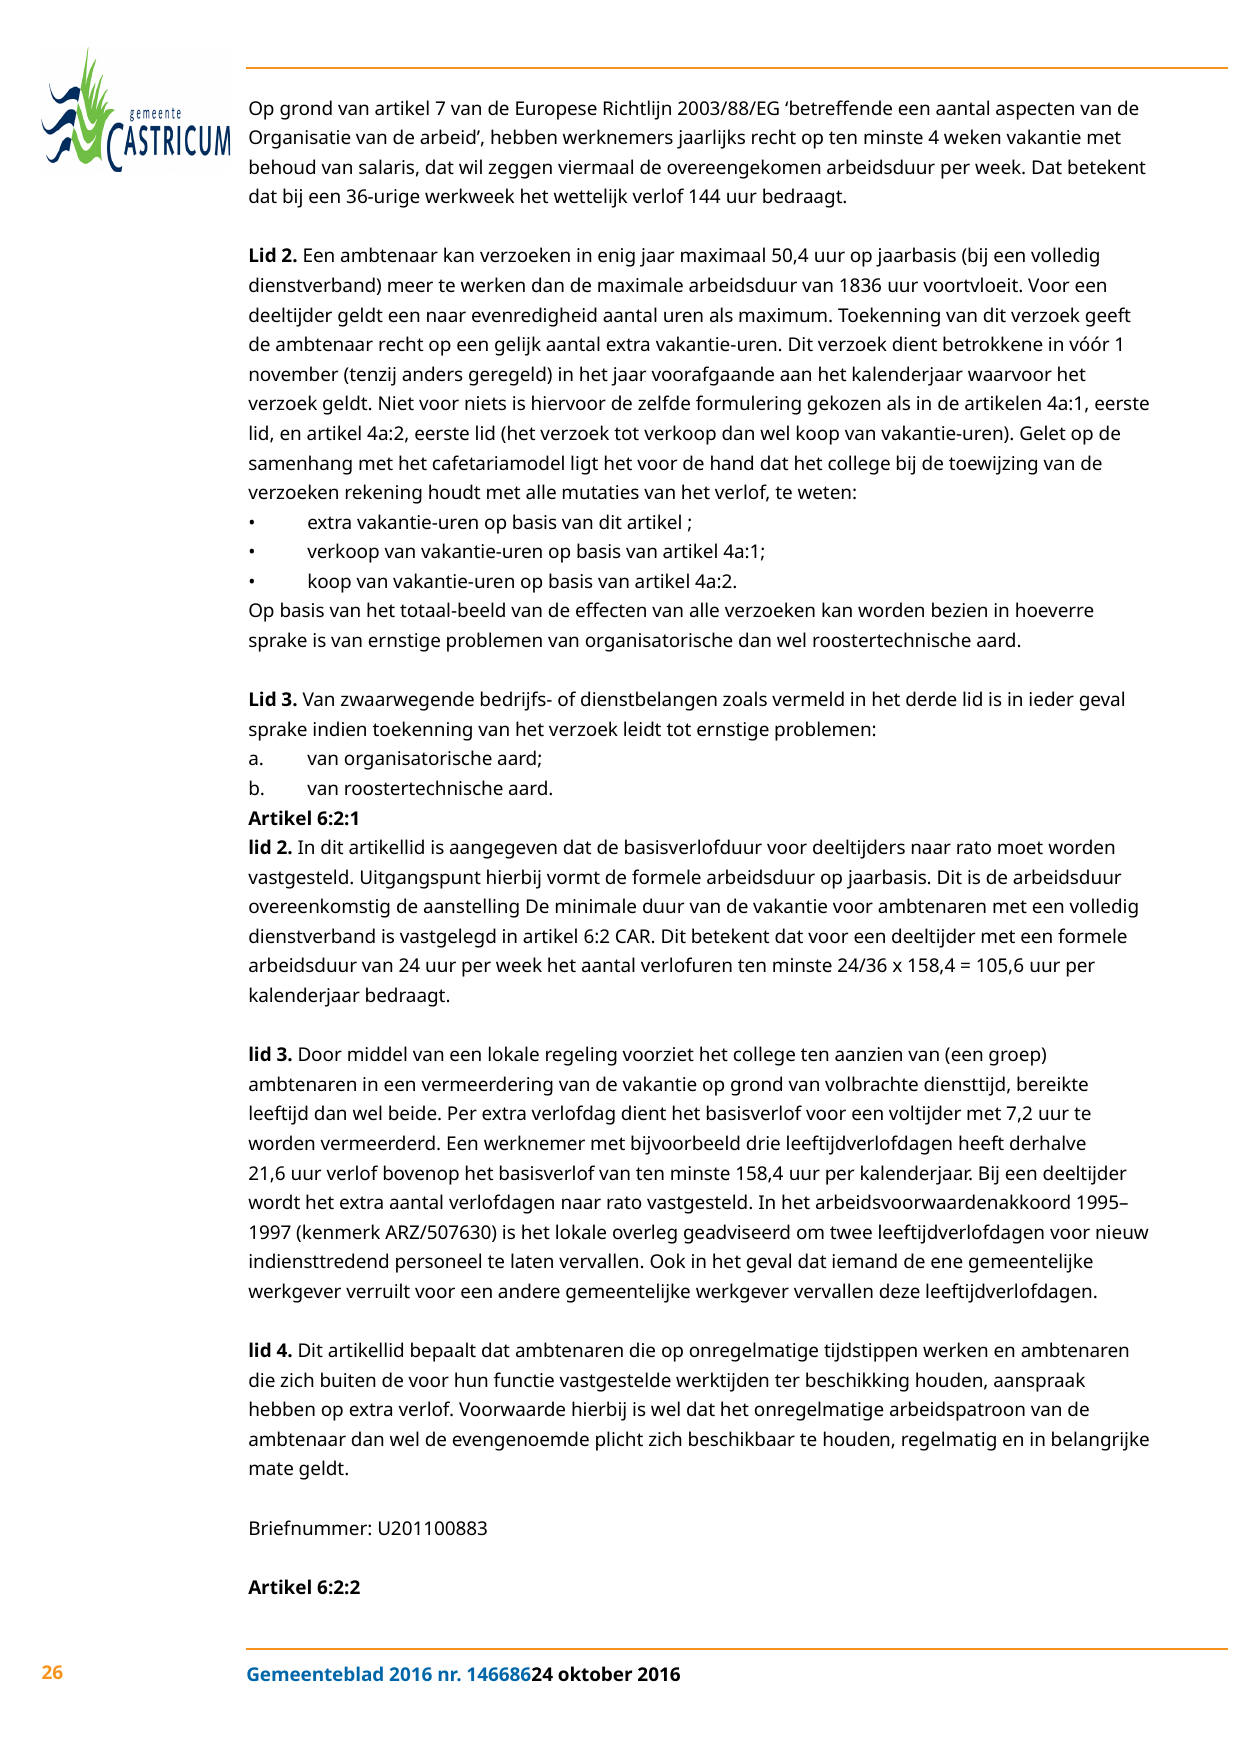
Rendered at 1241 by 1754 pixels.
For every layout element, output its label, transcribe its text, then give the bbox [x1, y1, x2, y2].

text Op grond van artikel 7 van de Europese Richtlijn 2003/88/EG ‘betreffende een aantal aspecten van de Organisatie van de arbeid’, hebben werknemers jaarlijks recht op ten minste 4 weken vakantie met behoud van salaris, dat wil zeggen viermaal de overeengekomen arbeidsduur per week. Dat betekent dat bij een 36-urige werkweek het wettelijk verlof 144 uur bedraagt. [248, 95, 1152, 209]
list van roostertechnische aard. [248, 775, 1152, 801]
list koop van vakantie-uren op basis van artikel 4a:2. [248, 568, 1152, 594]
text Lid 3. Van zwaarwegende bedrijfs- of dienstbelangen zoals vermeld in het derde lid is in ieder geval sprake indien toekenning van het verzoek leidt tot ernstige problemen: [248, 686, 1152, 742]
text Artikel 6:2:1 [248, 805, 1152, 831]
text Op basis van het totaal-beeld van de effecten van alle verzoeken kan worden bezien in hoeverre sprake is van ernstige problemen van organisatorische dan wel roostertechnische aard. [248, 598, 1152, 653]
text Briefnummer: U201100883 [248, 1515, 1152, 1541]
text lid 3. Door middel van een lokale regeling voorziet het college ten aanzien van (een groep) ambtenaren in een vermeerdering van de vakantie op grond van volbrachte diensttijd, bereikte leeftijd dan wel beide. Per extra verlofdag dient het basisverlof voor een voltijder met 7,2 uur te worden vermeerderd. Een werknemer met bijvoorbeeld drie leeftijdverlofdagen heeft derhalve 21,6 uur verlof bovenop het basisverlof van ten minste 158,4 uur per kalenderjaar. Bij een deeltijder wordt het extra aantal verlofdagen naar rato vastgesteld. In het arbeidsvoorwaardenakkoord 1995–1997 (kenmerk ARZ/507630) is het lokale overleg geadviseerd om twee leeftijdverlofdagen voor nieuw indiensttredend personeel te laten vervallen. Ook in het geval dat iemand de ene gemeentelijke werkgever verruilt voor een andere gemeentelijke werkgever vervallen deze leeftijdverlofdagen. [248, 1041, 1152, 1304]
list van organisatorische aard; [248, 746, 1152, 771]
text Lid 2. Een ambtenaar kan verzoeken in enig jaar maximaal 50,4 uur op jaarbasis (bij een volledig dienstverband) meer te werken dan de maximale arbeidsduur van 1836 uur voortvloeit. Voor een deeltijder geldt een naar evenredigheid aantal uren als maximum. Toekenning van dit verzoek geeft de ambtenaar recht op een gelijk aantal extra vakantie-uren. Dit verzoek dient betrokkene in vóór 1 november (tenzij anders geregeld) in het jaar voorafgaande aan het kalenderjaar waarvoor het verzoek geldt. Niet voor niets is hiervoor de zelfde formulering gekozen als in de artikelen 4a:1, eerste lid, en artikel 4a:2, eerste lid (het verzoek tot verkoop dan wel koop van vakantie-uren). Gelet op de samenhang met het cafetariamodel ligt het voor de hand dat het college bij de toewijzing van de verzoeken rekening houdt met alle mutaties van het verlof, te weten: [248, 243, 1152, 505]
list extra vakantie-uren op basis van dit artikel ; [248, 509, 1152, 535]
text lid 2. In dit artikellid is aangegeven dat de basisverlofduur voor deeltijders naar rato moet worden vastgesteld. Uitgangspunt hierbij vormt de formele arbeidsduur op jaarbasis. Dit is de arbeidsduur overeenkomstig de aanstelling De minimale duur van de vakantie voor ambtenaren met een volledig dienstverband is vastgelegd in artikel 6:2 CAR. Dit betekent dat voor een deeltijder met een formele arbeidsduur van 24 uur per week het aantal verlofuren ten minste 24/36 x 158,4 = 105,6 uur per kalenderjaar bedraagt. [248, 834, 1152, 1008]
text Artikel 6:2:2 [248, 1574, 1152, 1600]
picture [41, 47, 231, 172]
list verkoop van vakantie-uren op basis van artikel 4a:1; [248, 538, 1152, 564]
text lid 4. Dit artikellid bepaalt dat ambtenaren die op onregelmatige tijdstippen werken en ambtenaren die zich buiten de voor hun functie vastgestelde werktijden ter beschikking houden, aanspraak hebben op extra verlof. Voorwaarde hierbij is wel dat het onregelmatige arbeidspatroon van de ambtenaar dan wel de evengenoemde plicht zich beschikbaar te houden, regelmatig en in belangrijke mate geldt. [248, 1337, 1152, 1481]
